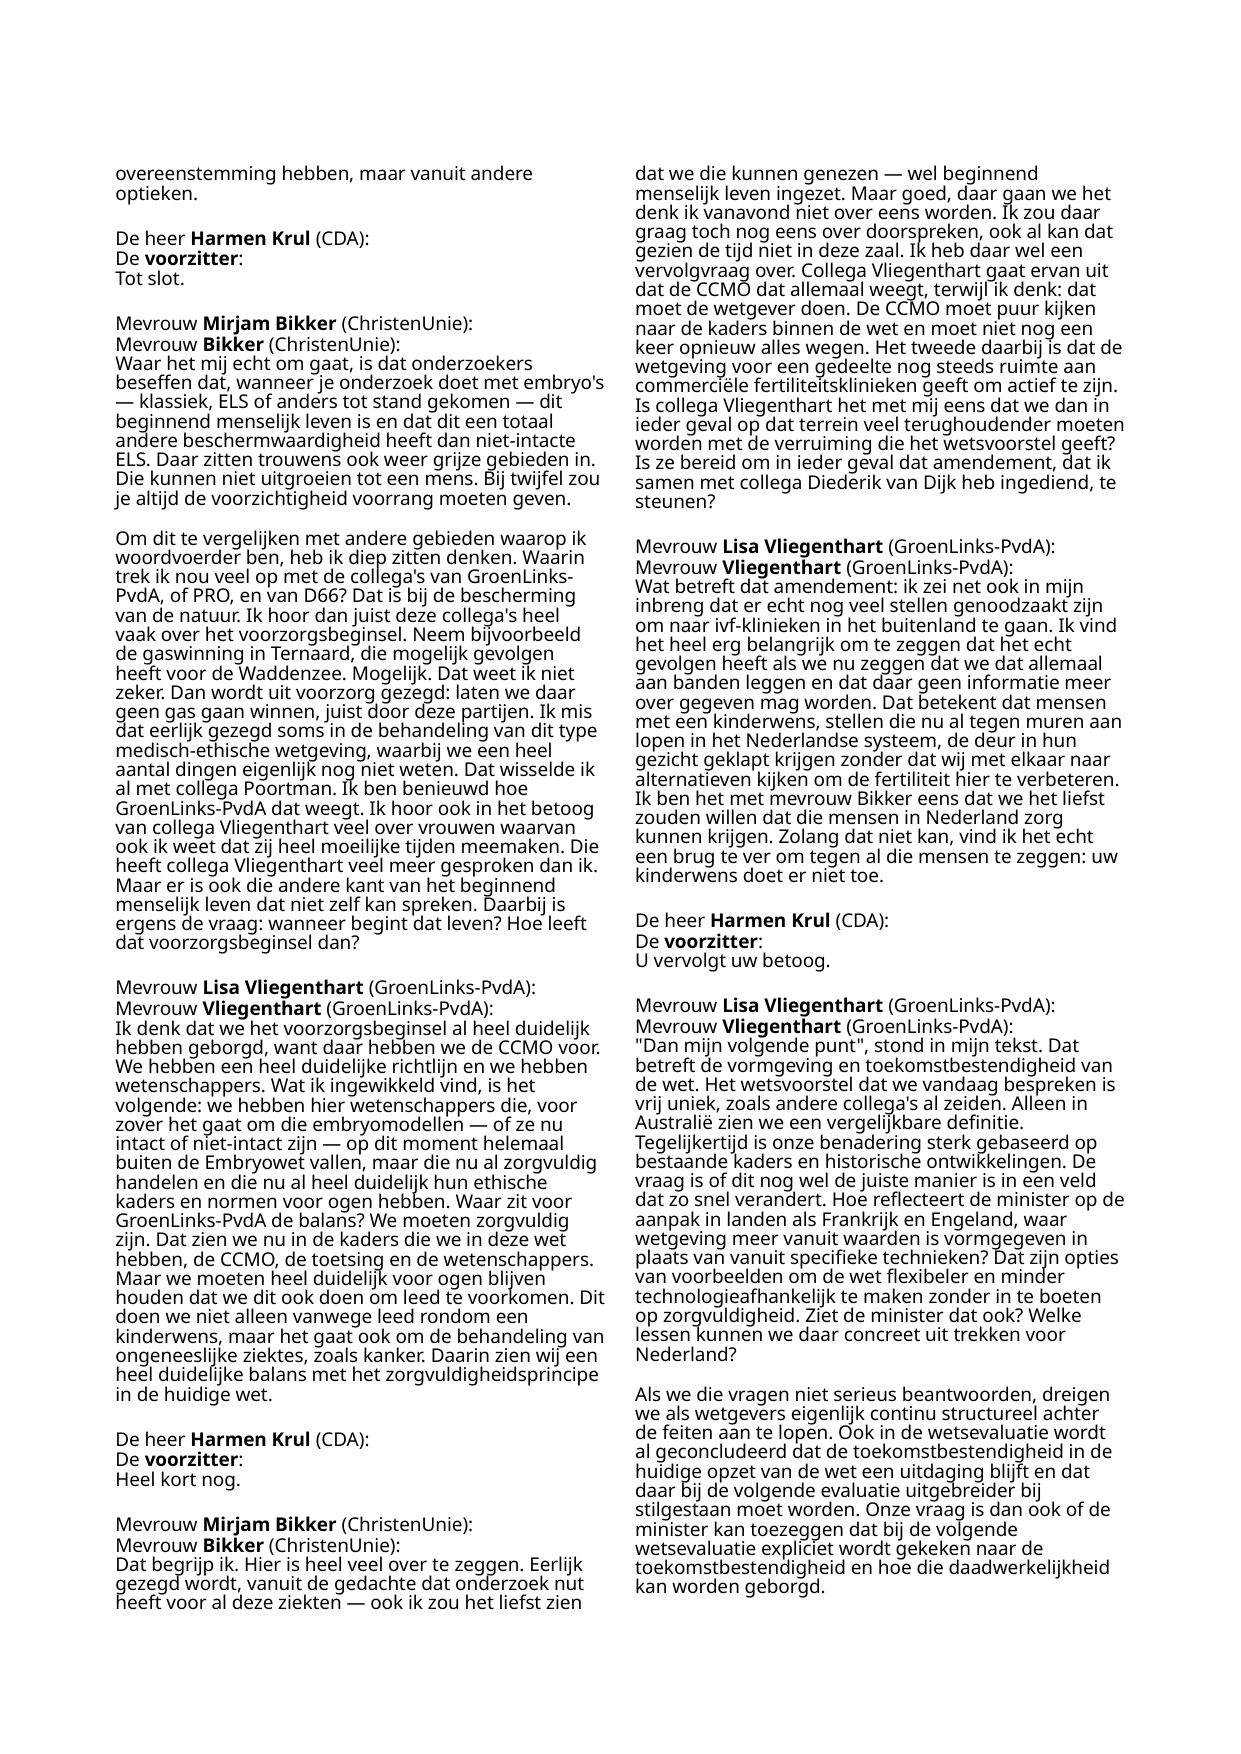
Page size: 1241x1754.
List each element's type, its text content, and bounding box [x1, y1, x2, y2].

text Ik denk dat we het voorzorgsbeginsel al heel duidelijk hebben geborgd, want daar hebben we de CCMO voor. We hebben een heel duidelijke richtlijn en we hebben wetenschappers. Wat ik ingewikkeld vind, is het volgende: we hebben hier wetenschappers die, voor zover het gaat om die embryomodellen — of ze nu intact of niet-intact zijn — op dit moment helemaal buiten de Embryowet vallen, maar die nu al zorgvuldig handelen en die nu al heel duidelijk hun ethische kaders en normen voor ogen hebben. Waar zit voor GroenLinks-PvdA de balans? We moeten zorgvuldig zijn. Dat zien we nu in de kaders die we in deze wet hebben, de CCMO, de toetsing en de wetenschappers. Maar we moeten heel duidelijk voor ogen blijven houden dat we dit ook doen om leed te voorkomen. Dit doen we niet alleen vanwege leed rondom een kinderwens, maar het gaat ook om de behandeling van ongeneeslijke ziektes, zoals kanker. Daarin zien wij een heel duidelijke balans met het zorgvuldigheidsprincipe in de huidige wet. [115, 1019, 605, 1405]
text Mevrouw Mirjam Bikker (ChristenUnie): [115, 1511, 605, 1537]
text Mevrouw Vliegenthart (GroenLinks-PvdA): [635, 559, 1125, 578]
text De heer Harmen Krul (CDA): [115, 225, 605, 250]
text Mevrouw Lisa Vliegenthart (GroenLinks-PvdA): [635, 992, 1125, 1018]
text Heel kort nog. [115, 1471, 605, 1490]
text Mevrouw Lisa Vliegenthart (GroenLinks-PvdA): [635, 533, 1125, 559]
text Mevrouw Mirjam Bikker (ChristenUnie): [115, 310, 605, 336]
text De voorzitter: [635, 933, 1125, 952]
text Mevrouw Lisa Vliegenthart (GroenLinks-PvdA): [115, 974, 605, 1000]
text "Dan mijn volgende punt", stond in mijn tekst. Dat betreft de vormgeving en toekomstbestendigheid van de wet. Het wetsvoorstel dat we vandaag bespreken is vrij uniek, zoals andere collega's al zeiden. Alleen in Australië zien we een vergelijkbare definitie. Tegelijkertijd is onze benadering sterk gebaseerd op bestaande kaders en historische ontwikkelingen. De vraag is of dit nog wel de juiste manier is in een veld dat zo snel verandert. Hoe reflecteert de minister op de aanpak in landen als Frankrijk en Engeland, waar wetgeving meer vanuit waarden is vormgegeven in plaats van vanuit specifieke technieken? Dat zijn opties van voorbeelden om de wet flexibeler en minder technologieafhankelijk te maken zonder in te boeten op zorgvuldigheid. Ziet de minister dat ook? Welke lessen kunnen we daar concreet uit trekken voor Nederland? [635, 1037, 1125, 1365]
text Mevrouw Bikker (ChristenUnie): [115, 1537, 605, 1556]
text Mevrouw Bikker (ChristenUnie): [115, 336, 605, 355]
text De voorzitter: [115, 1451, 605, 1471]
text Als we die vragen niet serieus beantwoorden, dreigen we als wetgevers eigenlijk continu structureel achter de feiten aan te lopen. Ook in de wetsevaluatie wordt al geconcludeerd dat de toekomstbestendigheid in de huidige opzet van de wet een uitdaging blijft en dat daar bij de volgende evaluatie uitgebreider bij stilgestaan moet worden. Onze vraag is dan ook of de minister kan toezeggen dat bij de volgende wetsevaluatie expliciet wordt gekeken naar de toekomstbestendigheid en hoe die daadwerkelijkheid kan worden geborgd. [635, 1386, 1125, 1598]
text De heer Harmen Krul (CDA): [115, 1426, 605, 1451]
text Tot slot. [115, 270, 605, 289]
text Wat betreft dat amendement: ik zei net ook in mijn inbreng dat er echt nog veel stellen genoodzaakt zijn om naar ivf-klinieken in het buitenland te gaan. Ik vind het heel erg belangrijk om te zeggen dat het echt gevolgen heeft als we nu zeggen dat we dat allemaal aan banden leggen en dat daar geen informatie meer over gegeven mag worden. Dat betekent dat mensen met een kinderwens, stellen die nu al tegen muren aan lopen in het Nederlandse systeem, de deur in hun gezicht geklapt krijgen zonder dat wij met elkaar naar alternatieven kijken om de fertiliteit hier te verbeteren. Ik ben het met mevrouw Bikker eens dat we het liefst zouden willen dat die mensen in Nederland zorg kunnen krijgen. Zolang dat niet kan, vind ik het echt een brug te ver om tegen al die mensen te zeggen: uw kinderwens doet er niet toe. [635, 578, 1125, 886]
text Mevrouw Vliegenthart (GroenLinks-PvdA): [635, 1018, 1125, 1037]
text U vervolgt uw betoog. [635, 952, 1125, 971]
text Om dit te vergelijken met andere gebieden waarop ik woordvoerder ben, heb ik diep zitten denken. Waarin trek ik nou veel op met de collega's van GroenLinks-PvdA, of PRO, en van D66? Dat is bij de bescherming van de natuur. Ik hoor dan juist deze collega's heel vaak over het voorzorgsbeginsel. Neem bijvoorbeeld de gaswinning in Ternaard, die mogelijk gevolgen heeft voor de Waddenzee. Mogelijk. Dat weet ik niet zeker. Dan wordt uit voorzorg gezegd: laten we daar geen gas gaan winnen, juist door deze partijen. Ik mis dat eerlijk gezegd soms in de behandeling van dit type medisch-ethische wetgeving, waarbij we een heel aantal dingen eigenlijk nog niet weten. Dat wisselde ik al met collega Poortman. Ik ben benieuwd hoe GroenLinks-PvdA dat weegt. Ik hoor ook in het betoog van collega Vliegenthart veel over vrouwen waarvan ook ik weet dat zij heel moeilijke tijden meemaken. Die heeft collega Vliegenthart veel meer gesproken dan ik. Maar er is ook die andere kant van het beginnend menselijk leven dat niet zelf kan spreken. Daarbij is ergens de vraag: wanneer begint dat leven? Hoe leeft dat voorzorgsbeginsel dan? [115, 530, 605, 954]
text overeenstemming hebben, maar vanuit andere optieken. [115, 165, 605, 204]
text Mevrouw Vliegenthart (GroenLinks-PvdA): [115, 1000, 605, 1019]
text Dat begrijp ik. Hier is heel veel over te zeggen. Eerlijk gezegd wordt, vanuit de gedachte dat onderzoek nut heeft voor al deze ziekten — ook ik zou het liefst zien [115, 1556, 605, 1614]
text dat we die kunnen genezen — wel beginnend menselijk leven ingezet. Maar goed, daar gaan we het denk ik vanavond niet over eens worden. Ik zou daar graag toch nog eens over doorspreken, ook al kan dat gezien de tijd niet in deze zaal. Ik heb daar wel een vervolgvraag over. Collega Vliegenthart gaat ervan uit dat de CCMO dat allemaal weegt, terwijl ik denk: dat moet de wetgever doen. De CCMO moet puur kijken naar de kaders binnen de wet en moet niet nog een keer opnieuw alles wegen. Het tweede daarbij is dat de wetgeving voor een gedeelte nog steeds ruimte aan commerciële fertiliteitsklinieken geeft om actief te zijn. Is collega Vliegenthart het met mij eens dat we dan in ieder geval op dat terrein veel terughoudender moeten worden met de verruiming die het wetsvoorstel geeft? Is ze bereid om in ieder geval dat amendement, dat ik samen met collega Diederik van Dijk heb ingediend, te steunen? [635, 165, 1125, 512]
text De voorzitter: [115, 250, 605, 270]
text Waar het mij echt om gaat, is dat onderzoekers beseffen dat, wanneer je onderzoek doet met embryo's — klassiek, ELS of anders tot stand gekomen — dit beginnend menselijk leven is en dat dit een totaal andere beschermwaardigheid heeft dan niet-intacte ELS. Daar zitten trouwens ook weer grijze gebieden in. Die kunnen niet uitgroeien tot een mens. Bij twijfel zou je altijd de voorzichtigheid voorrang moeten geven. [115, 355, 605, 509]
text De heer Harmen Krul (CDA): [635, 907, 1125, 933]
